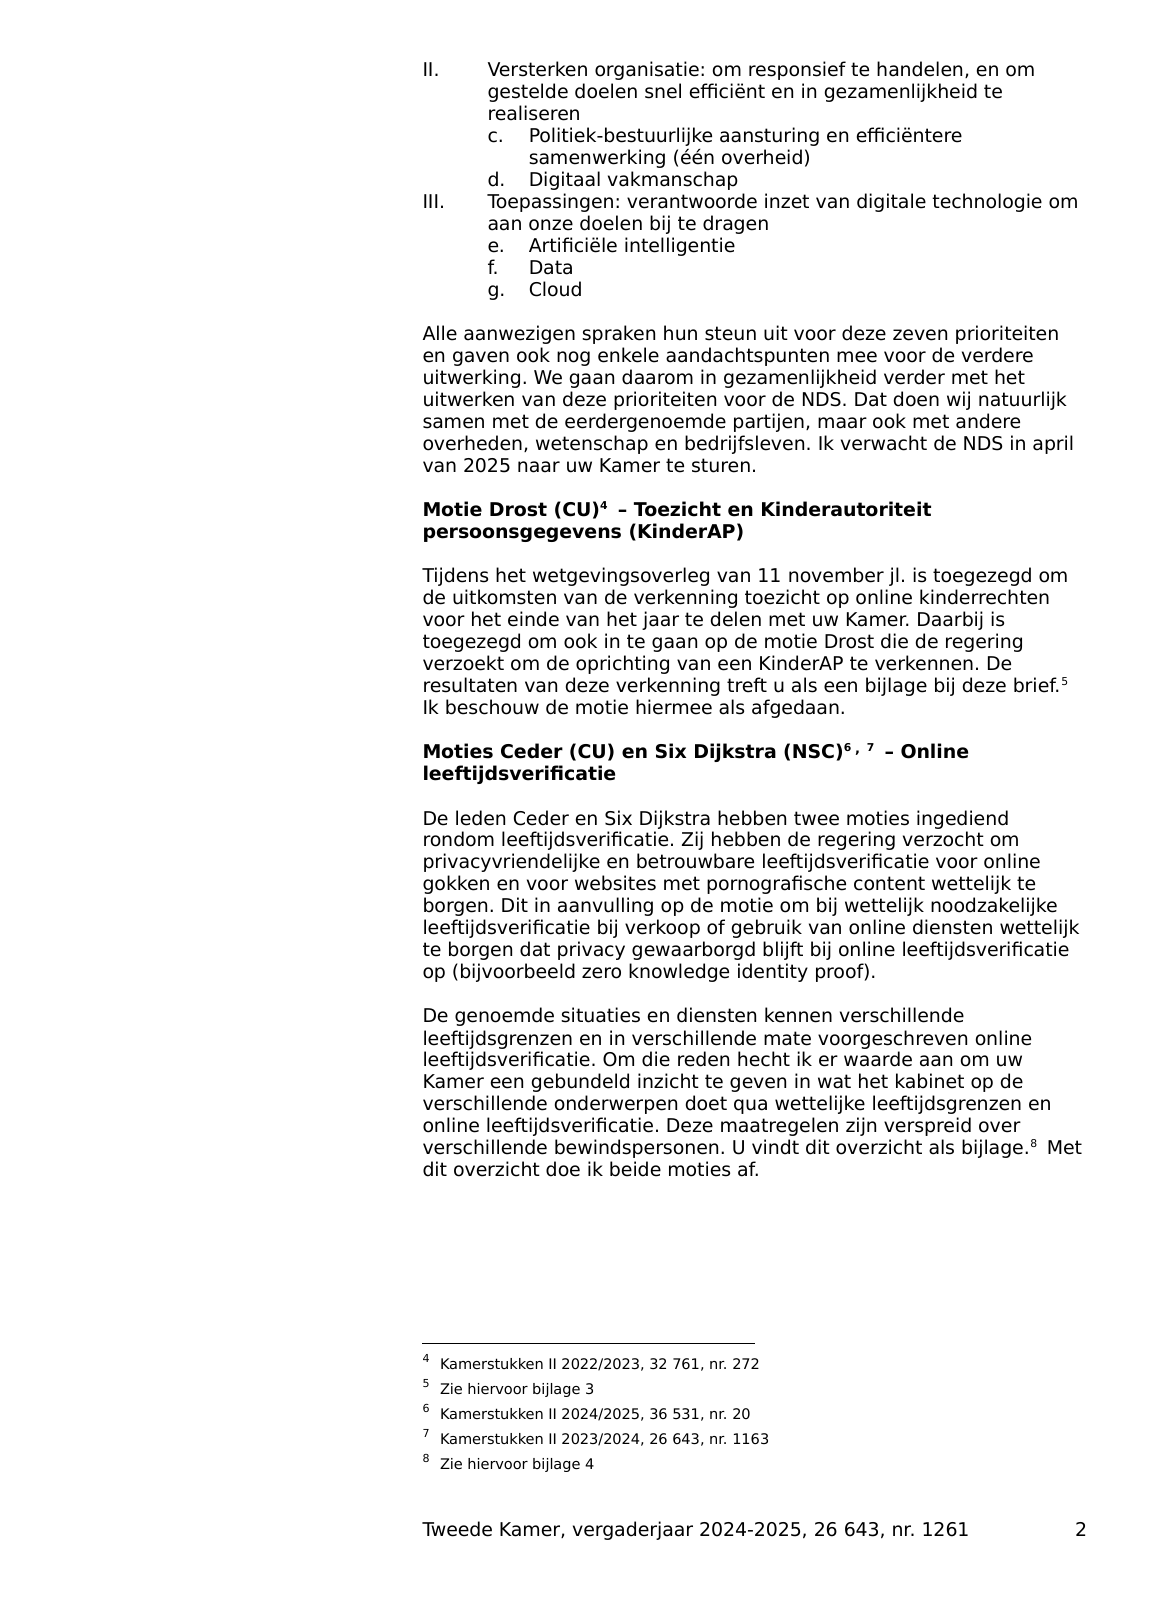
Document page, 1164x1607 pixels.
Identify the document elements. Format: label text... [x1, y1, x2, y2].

text Zie hiervoor bijlage 4 [422, 1452, 1087, 1474]
text Kamerstukken II 2022/2023, 32 761, nr. 272 [422, 1352, 1087, 1374]
text Tijdens het wetgevingsoverleg van 11 november jl. is toegezegd om de uitkomsten van de verkenning toezicht op online kinderrechten voor het einde van het jaar te delen met uw Kamer. Daarbij is toegezegd om ook in te gaan op de motie Drost die de regering verzoekt om de oprichting van een KinderAP te verkennen. De resultaten van deze verkenning treft u als een bijlage bij deze brief. Ik beschouw de motie hiermee als afgedaan. [422, 565, 1087, 719]
text g. Cloud [487, 279, 1087, 301]
subtitle Motie Drost (CU) – Toezicht en Kinderautoriteit persoonsgegevens (KinderAP) [422, 499, 1087, 543]
text c. Politiek-bestuurlijke aansturing en efficiëntere samenwerking (één overheid) [487, 125, 1087, 169]
text e. Artificiële intelligentie [487, 235, 1087, 257]
text Zie hiervoor bijlage 3 [422, 1377, 1087, 1399]
text Alle aanwezigen spraken hun steun uit voor deze zeven prioriteiten en gaven ook nog enkele aandachtspunten mee voor de verdere uitwerking. We gaan daarom in gezamenlijkheid verder met het uitwerken van deze prioriteiten voor de NDS. Dat doen wij natuurlijk samen met de eerdergenoemde partijen, maar ook met andere overheden, wetenschap en bedrijfsleven. Ik verwacht de NDS in april van 2025 naar uw Kamer te sturen. [422, 323, 1087, 477]
text f. Data [487, 257, 1087, 279]
text III. Toepassingen: verantwoorde inzet van digitale technologie om aan onze doelen bij te dragen [422, 191, 1087, 235]
text II. Versterken organisatie: om responsief te handelen, en om gestelde doelen snel efficiënt en in gezamenlijkheid te realiseren [422, 59, 1087, 125]
text Kamerstukken II 2024/2025, 36 531, nr. 20 [422, 1402, 1087, 1424]
text Kamerstukken II 2023/2024, 26 643, nr. 1163 [422, 1427, 1087, 1449]
subtitle Moties Ceder (CU) en Six Dijkstra (NSC), – Online leeftijdsverificatie [422, 741, 1087, 785]
text De leden Ceder en Six Dijkstra hebben twee moties ingediend rondom leeftijdsverificatie. Zij hebben de regering verzocht om privacyvriendelijke en betrouwbare leeftijdsverificatie voor online gokken en voor websites met pornografische content wettelijk te borgen. Dit in aanvulling op de motie om bij wettelijk noodzakelijke leeftijdsverificatie bij verkoop of gebruik van online diensten wettelijk te borgen dat privacy gewaarborgd blijft bij online leeftijdsverificatie op (bijvoorbeeld zero knowledge identity proof). [422, 807, 1087, 983]
text d. Digitaal vakmanschap [487, 169, 1087, 191]
text De genoemde situaties en diensten kennen verschillende leeftijdsgrenzen en in verschillende mate voorgeschreven online leeftijdsverificatie. Om die reden hecht ik er waarde aan om uw Kamer een gebundeld inzicht te geven in wat het kabinet op de verschillende onderwerpen doet qua wettelijke leeftijdsgrenzen en online leeftijdsverificatie. Deze maatregelen zijn verspreid over verschillende bewindspersonen. U vindt dit overzicht als bijlage. Met dit overzicht doe ik beide moties af. [422, 1005, 1087, 1181]
